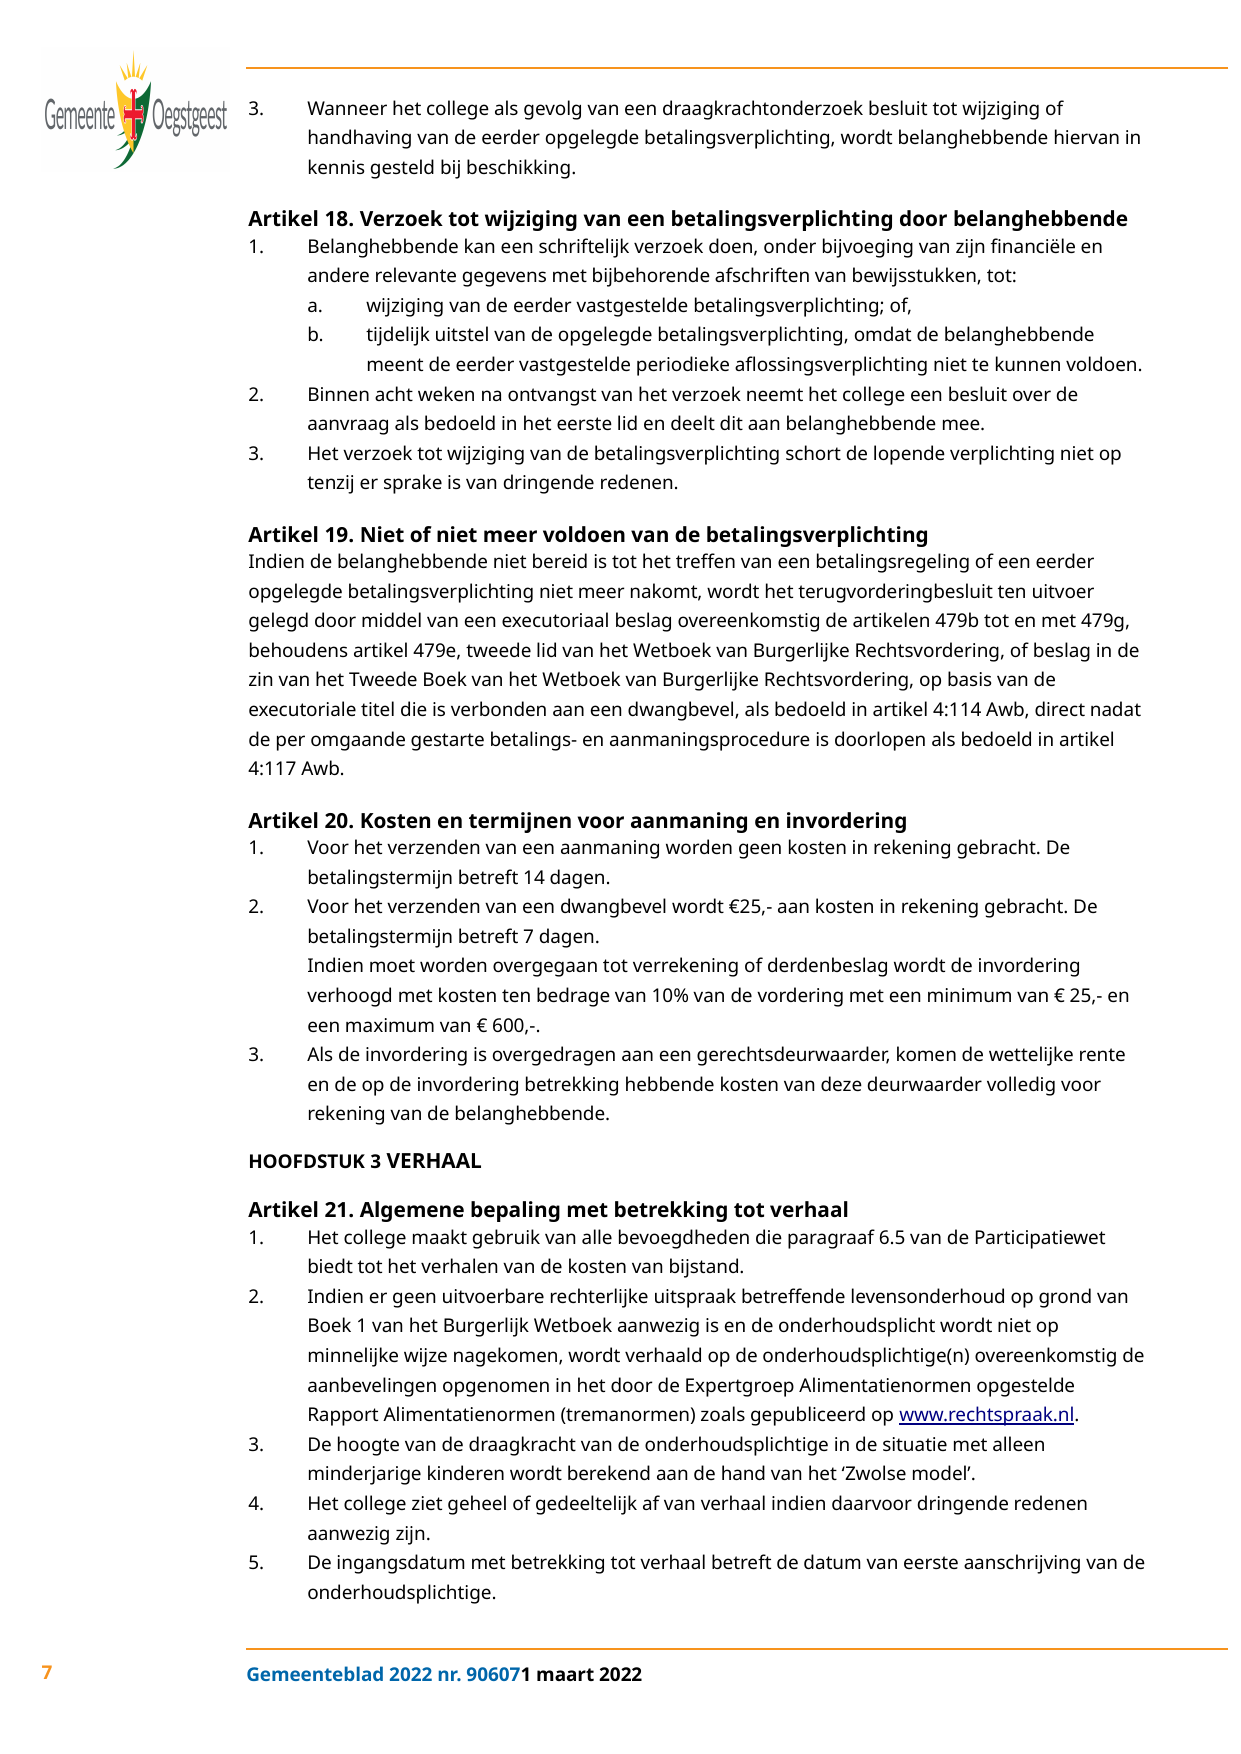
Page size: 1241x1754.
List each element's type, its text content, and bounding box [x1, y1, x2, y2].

text Indien de belanghebbende niet bereid is tot het treffen van een betalingsregeling of een eerder opgelegde betalingsverplichting niet meer nakomt, wordt het terugvorderingbesluit ten uitvoer gelegd door middel van een executoriaal beslag overeenkomstig de artikelen 479b tot en met 479g, behoudens artikel 479e, tweede lid van het Wetboek van Burgerlijke Rechtsvordering, of beslag in de zin van het Tweede Boek van het Wetboek van Burgerlijke Rechtsvordering, op basis van de executoriale titel die is verbonden aan een dwangbevel, als bedoeld in artikel 4:114 Awb, direct nadat de per omgaande gestarte betalings- en aanmaningsprocedure is doorlopen als bedoeld in artikel 4:117 Awb. [248, 548, 1152, 781]
text Artikel 20. Kosten en termijnen voor aanmaning en invordering [248, 806, 1152, 834]
list Het college maakt gebruik van alle bevoegdheden die paragraaf 6.5 van de Participatiewet biedt tot het verhalen van de kosten van bijstand. [248, 1224, 1152, 1279]
list Binnen acht weken na ontvangst van het verzoek neemt het college een besluit over de aanvraag als bedoeld in het eerste lid en deelt dit aan belanghebbende mee. [248, 381, 1152, 436]
list Voor het verzenden van een aanmaning worden geen kosten in rekening gebracht. De betalingstermijn betreft 14 dagen. [248, 834, 1152, 889]
list De hoogte van de draagkracht van de onderhoudsplichtige in de situatie met alleen minderjarige kinderen wordt berekend aan de hand van het ‘Zwolse model’. [248, 1431, 1152, 1486]
text HOOFDSTUK 3 VERHAAL [248, 1146, 1152, 1174]
list Het college ziet geheel of gedeeltelijk af van verhaal indien daarvoor dringende redenen aanwezig zijn. [248, 1490, 1152, 1545]
list wijziging van de eerder vastgestelde betalingsverplichting; of, [307, 292, 1152, 318]
text Artikel 19. Niet of niet meer voldoen van de betalingsverplichting [248, 520, 1152, 548]
list De ingangsdatum met betrekking tot verhaal betreft de datum van eerste aanschrijving van de onderhoudsplichtige. [248, 1549, 1152, 1604]
text Artikel 21. Algemene bepaling met betrekking tot verhaal [248, 1195, 1152, 1224]
list tijdelijk uitstel van de opgelegde betalingsverplichting, omdat de belanghebbende meent de eerder vastgestelde periodieke aflossingsverplichting niet te kunnen voldoen. [307, 322, 1152, 377]
picture [41, 47, 231, 172]
list Indien moet worden overgegaan tot verrekening of derdenbeslag wordt de invordering verhoogd met kosten ten bedrage van 10% van de vordering met een minimum van € 25,- en een maximum van € 600,-. [248, 953, 1152, 1037]
list Wanneer het college als gevolg van een draagkrachtonderzoek besluit tot wijziging of handhaving van de eerder opgelegde betalingsverplichting, wordt belanghebbende hiervan in kennis gesteld bij beschikking. [248, 95, 1152, 180]
list Het verzoek tot wijziging van de betalingsverplichting schort de lopende verplichting niet op tenzij er sprake is van dringende redenen. [248, 440, 1152, 495]
text Artikel 18. Verzoek tot wijziging van een betalingsverplichting door belanghebbende [248, 204, 1152, 233]
list Belanghebbende kan een schriftelijk verzoek doen, onder bijvoeging van zijn financiële en andere relevante gegevens met bijbehorende afschriften van bewijsstukken, tot: [248, 233, 1152, 288]
list Voor het verzenden van een dwangbevel wordt €25,- aan kosten in rekening gebracht. De betalingstermijn betreft 7 dagen. [248, 893, 1152, 949]
list Indien er geen uitvoerbare rechterlijke uitspraak betreffende levensonderhoud op grond van Boek 1 van het Burgerlijk Wetboek aanwezig is en de onderhoudsplicht wordt niet op minnelijke wijze nagekomen, wordt verhaald op de onderhoudsplichtige(n) overeenkomstig de aanbevelingen opgenomen in het door de Expertgroep Alimentatienormen opgestelde Rapport Alimentatienormen (tremanormen) zoals gepubliceerd op www.rechtspraak.nl. [248, 1283, 1152, 1427]
list Als de invordering is overgedragen aan een gerechtsdeurwaarder, komen de wettelijke rente en de op de invordering betrekking hebbende kosten van deze deurwaarder volledig voor rekening van de belanghebbende. [248, 1041, 1152, 1126]
